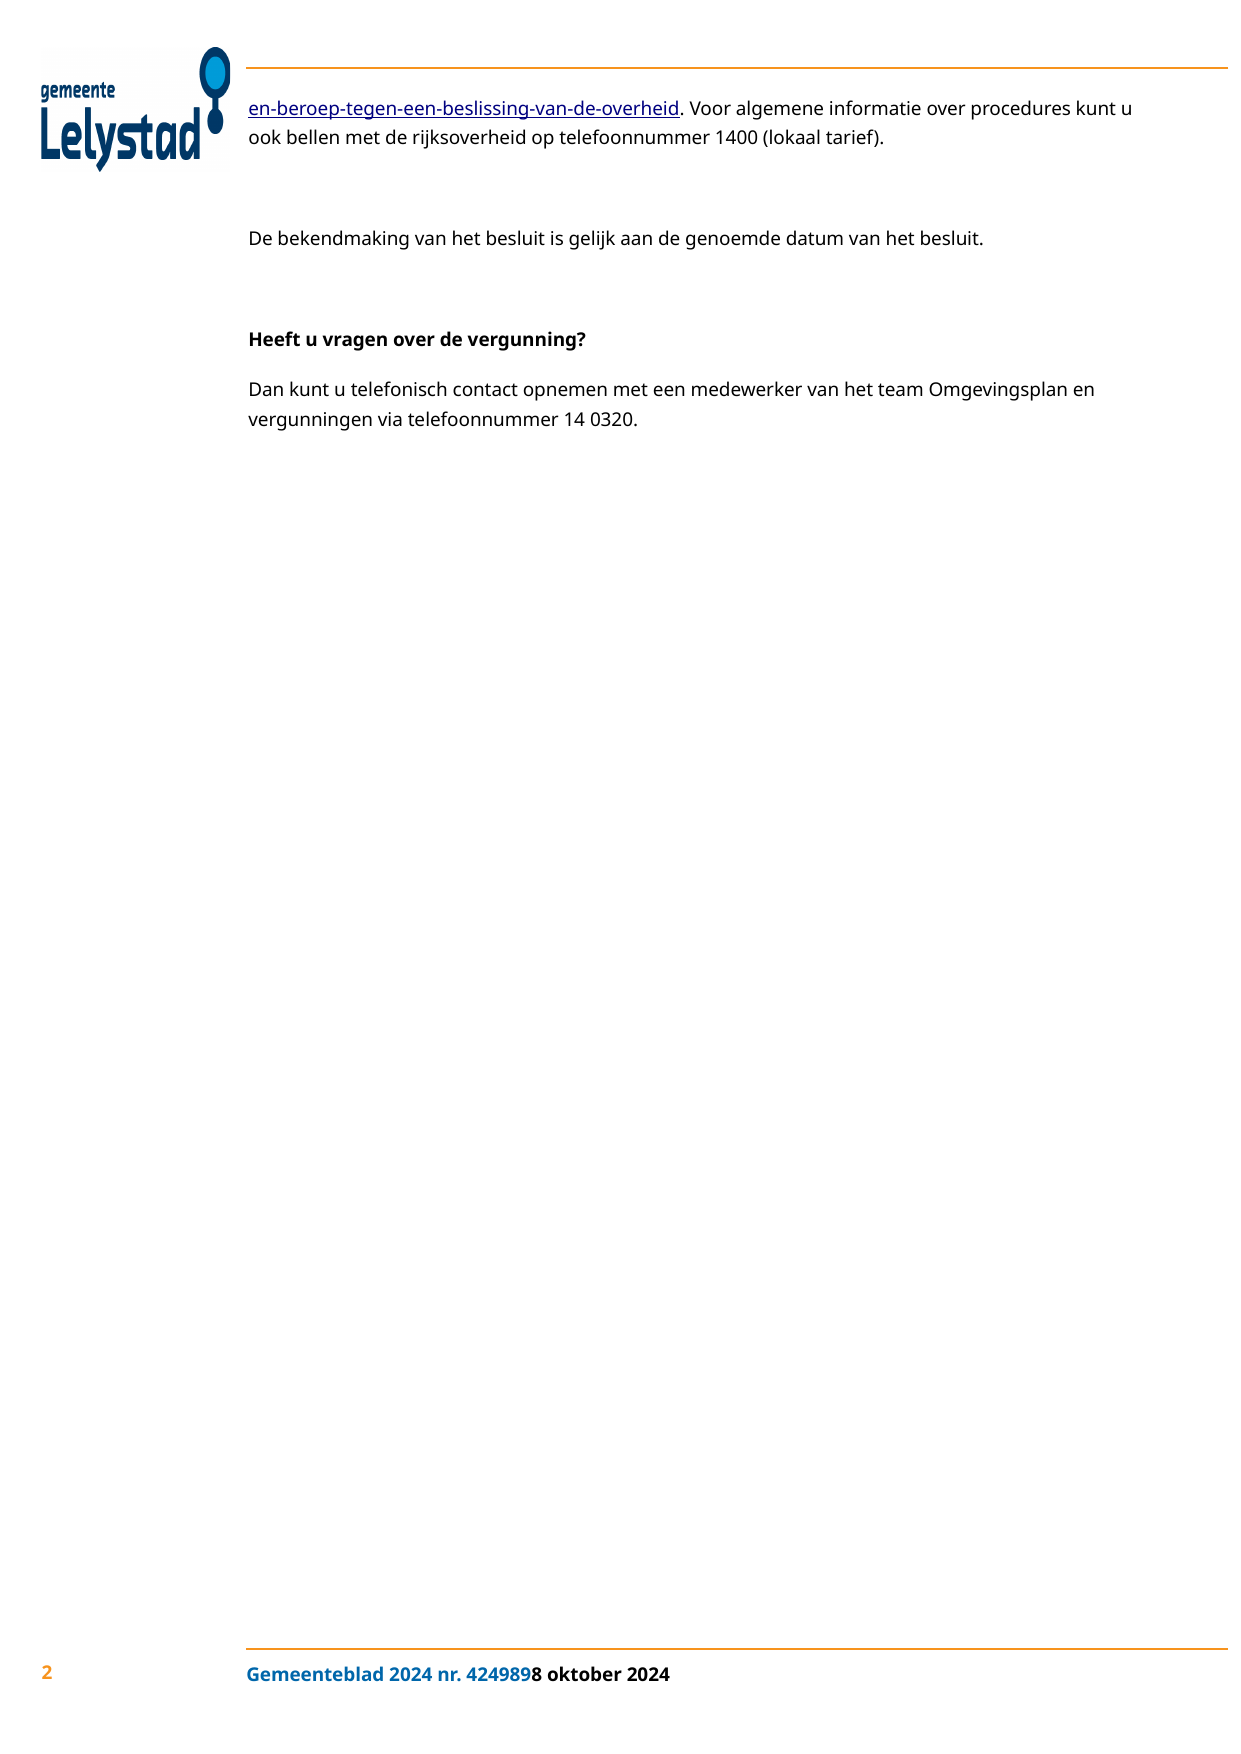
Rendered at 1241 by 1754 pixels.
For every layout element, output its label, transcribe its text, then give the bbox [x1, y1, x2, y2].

text Heeft u vragen over de vergunning? [248, 326, 1152, 352]
picture [41, 47, 231, 172]
text en-beroep-tegen-een-beslissing-van-de-overheid. Voor algemene informatie over procedures kunt u ook bellen met de rijksoverheid op telefoonnummer 1400 (lokaal tarief). [248, 95, 1152, 150]
text Dan kunt u telefonisch contact opnemen met een medewerker van het team Omgevingsplan en vergunningen via telefoonnummer 14 0320. [248, 376, 1152, 432]
text De bekendmaking van het besluit is gelijk aan de genoemde datum van het besluit. [248, 225, 1152, 251]
